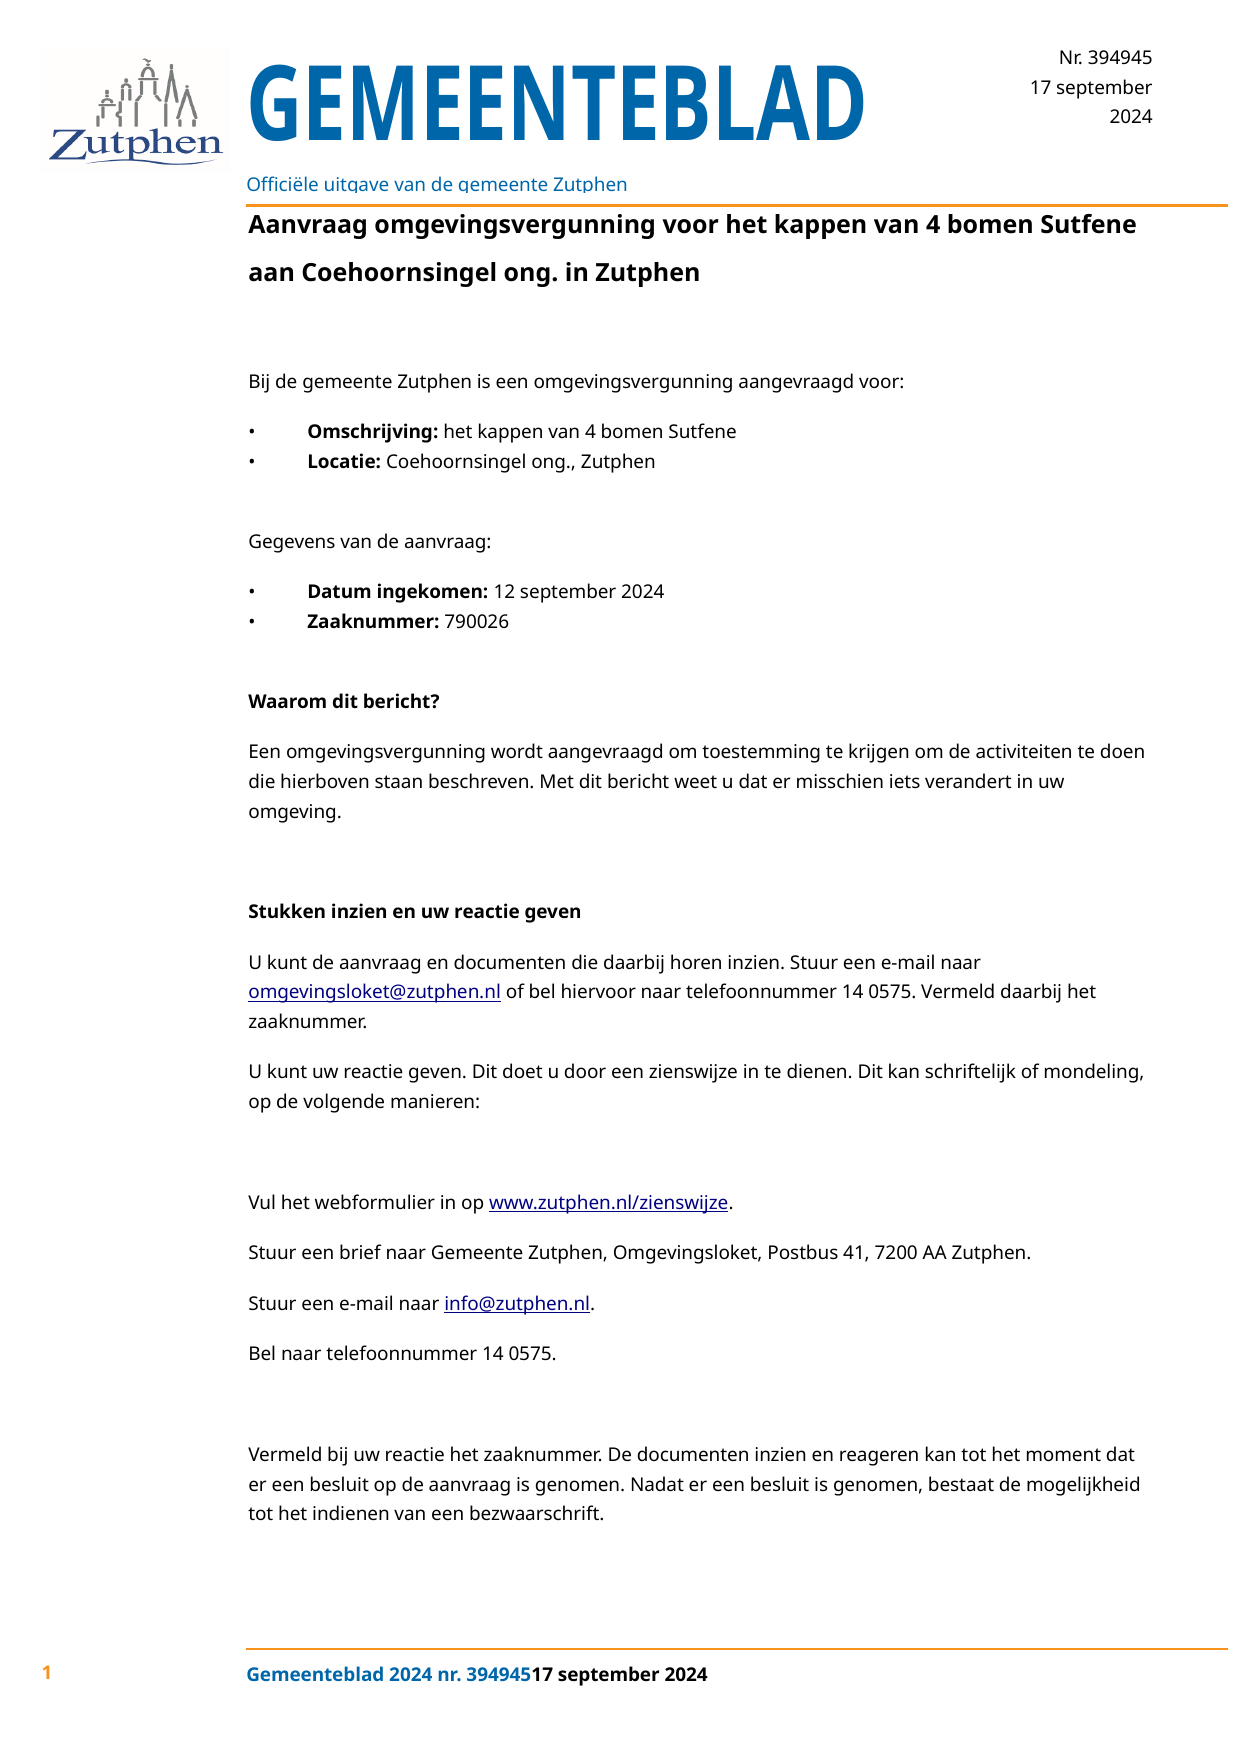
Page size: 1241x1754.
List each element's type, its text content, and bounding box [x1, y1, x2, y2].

text Stuur een brief naar Gemeente Zutphen, Omgevingsloket, Postbus 41, 7200 AA Zutphen. [248, 1239, 1152, 1265]
text Waarom dit bericht? [248, 688, 1152, 714]
text Bij de gemeente Zutphen is een omgevingsvergunning aangevraagd voor: [248, 368, 1152, 394]
text U kunt uw reactie geven. Dit doet u door een zienswijze in te dienen. Dit kan schriftelijk of mondeling, op de volgende manieren: [248, 1059, 1152, 1114]
text Vul het webformulier in op www.zutphen.nl/zienswijze. [248, 1189, 1152, 1215]
list Zaaknummer: 790026 [248, 608, 1152, 634]
text U kunt de aanvraag en documenten die daarbij horen inzien. Stuur een e-mail naar omgevingsloket@zutphen.nl of bel hiervoor naar telefoonnummer 14 0575. Vermeld daarbij het zaaknummer. [248, 949, 1152, 1034]
picture [41, 47, 231, 172]
text Aanvraag omgevingsvergunning voor het kappen van 4 bomen Sutfene aan Coehoornsingel ong. in Zutphen [248, 207, 1152, 288]
list Omschrijving: het kappen van 4 bomen Sutfene [248, 419, 1152, 444]
text Vermeld bij uw reactie het zaaknummer. De documenten inzien en reageren kan tot het moment dat er een besluit op de aanvraag is genomen. Nadat er een besluit is genomen, bestaat de mogelijkheid tot het indienen van een bezwaarschrift. [248, 1441, 1152, 1526]
text Gegevens van de aanvraag: [248, 528, 1152, 554]
text Een omgevingsvergunning wordt aangevraagd om toestemming te krijgen om de activiteiten te doen die hierboven staan beschreven. Met dit bericht weet u dat er misschien iets verandert in uw omgeving. [248, 739, 1152, 824]
text Stukken inzien en uw reactie geven [248, 899, 1152, 924]
list Locatie: Coehoornsingel ong., Zutphen [248, 448, 1152, 474]
text Bel naar telefoonnummer 14 0575. [248, 1340, 1152, 1366]
text Stuur een e-mail naar info@zutphen.nl. [248, 1290, 1152, 1316]
list Datum ingekomen: 12 september 2024 [248, 579, 1152, 604]
